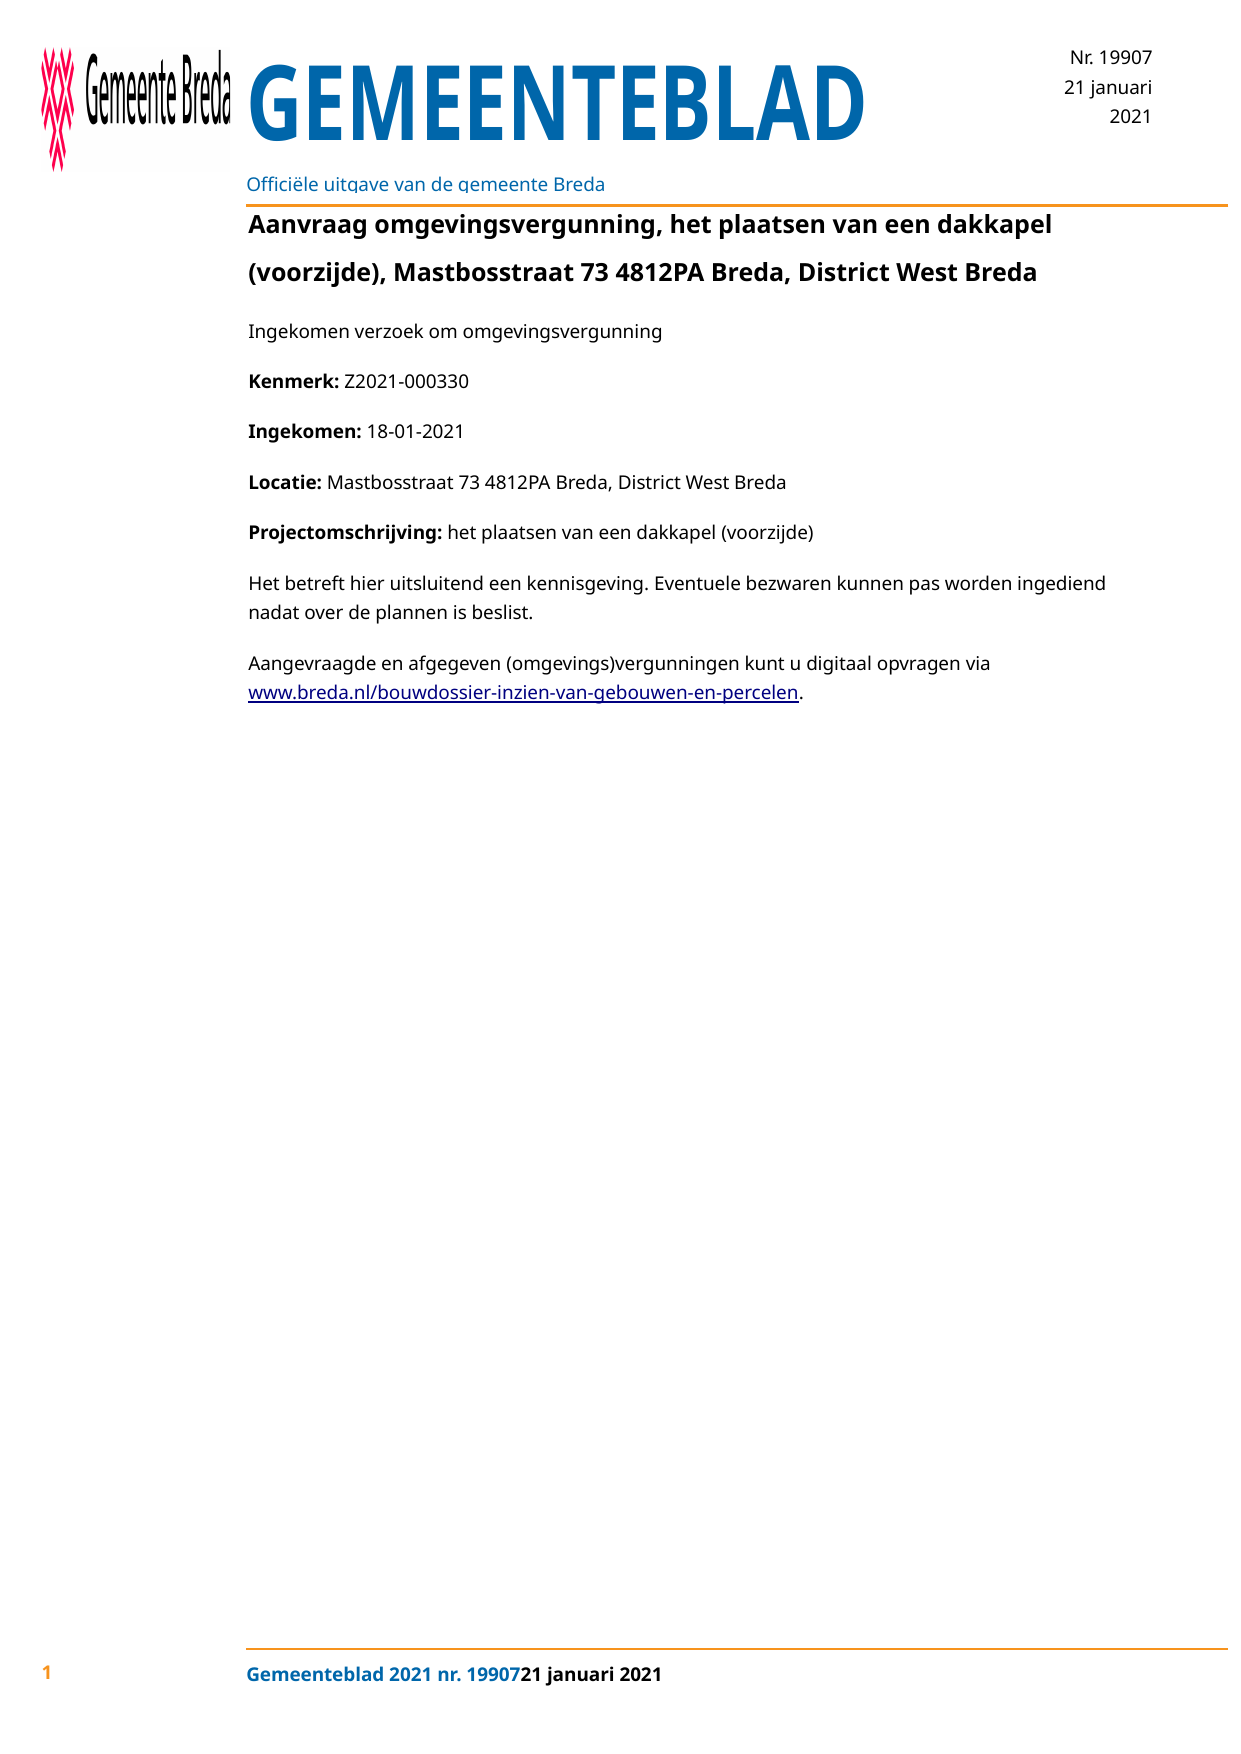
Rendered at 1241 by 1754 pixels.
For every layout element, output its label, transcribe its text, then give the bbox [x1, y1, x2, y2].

text Ingekomen: 18-01-2021 [248, 419, 1152, 444]
picture [41, 47, 231, 172]
text Locatie: Mastbosstraat 73 4812PA Breda, District West Breda [248, 469, 1152, 495]
text Aangevraagde en afgegeven (omgevings)vergunningen kunt u digitaal opvragen via www.breda.nl/bouwdossier-inzien-van-gebouwen-en-percelen. [248, 650, 1152, 705]
text Kenmerk: Z2021-000330 [248, 368, 1152, 394]
text Aanvraag omgevingsvergunning, het plaatsen van een dakkapel (voorzijde), Mastbosstraat 73 4812PA Breda, District West Breda [248, 207, 1152, 288]
text Ingekomen verzoek om omgevingsvergunning [248, 318, 1152, 344]
text Het betreft hier uitsluitend een kennisgeving. Eventuele bezwaren kunnen pas worden ingediend nadat over de plannen is beslist. [248, 570, 1152, 625]
text Projectomschrijving: het plaatsen van een dakkapel (voorzijde) [248, 519, 1152, 545]
